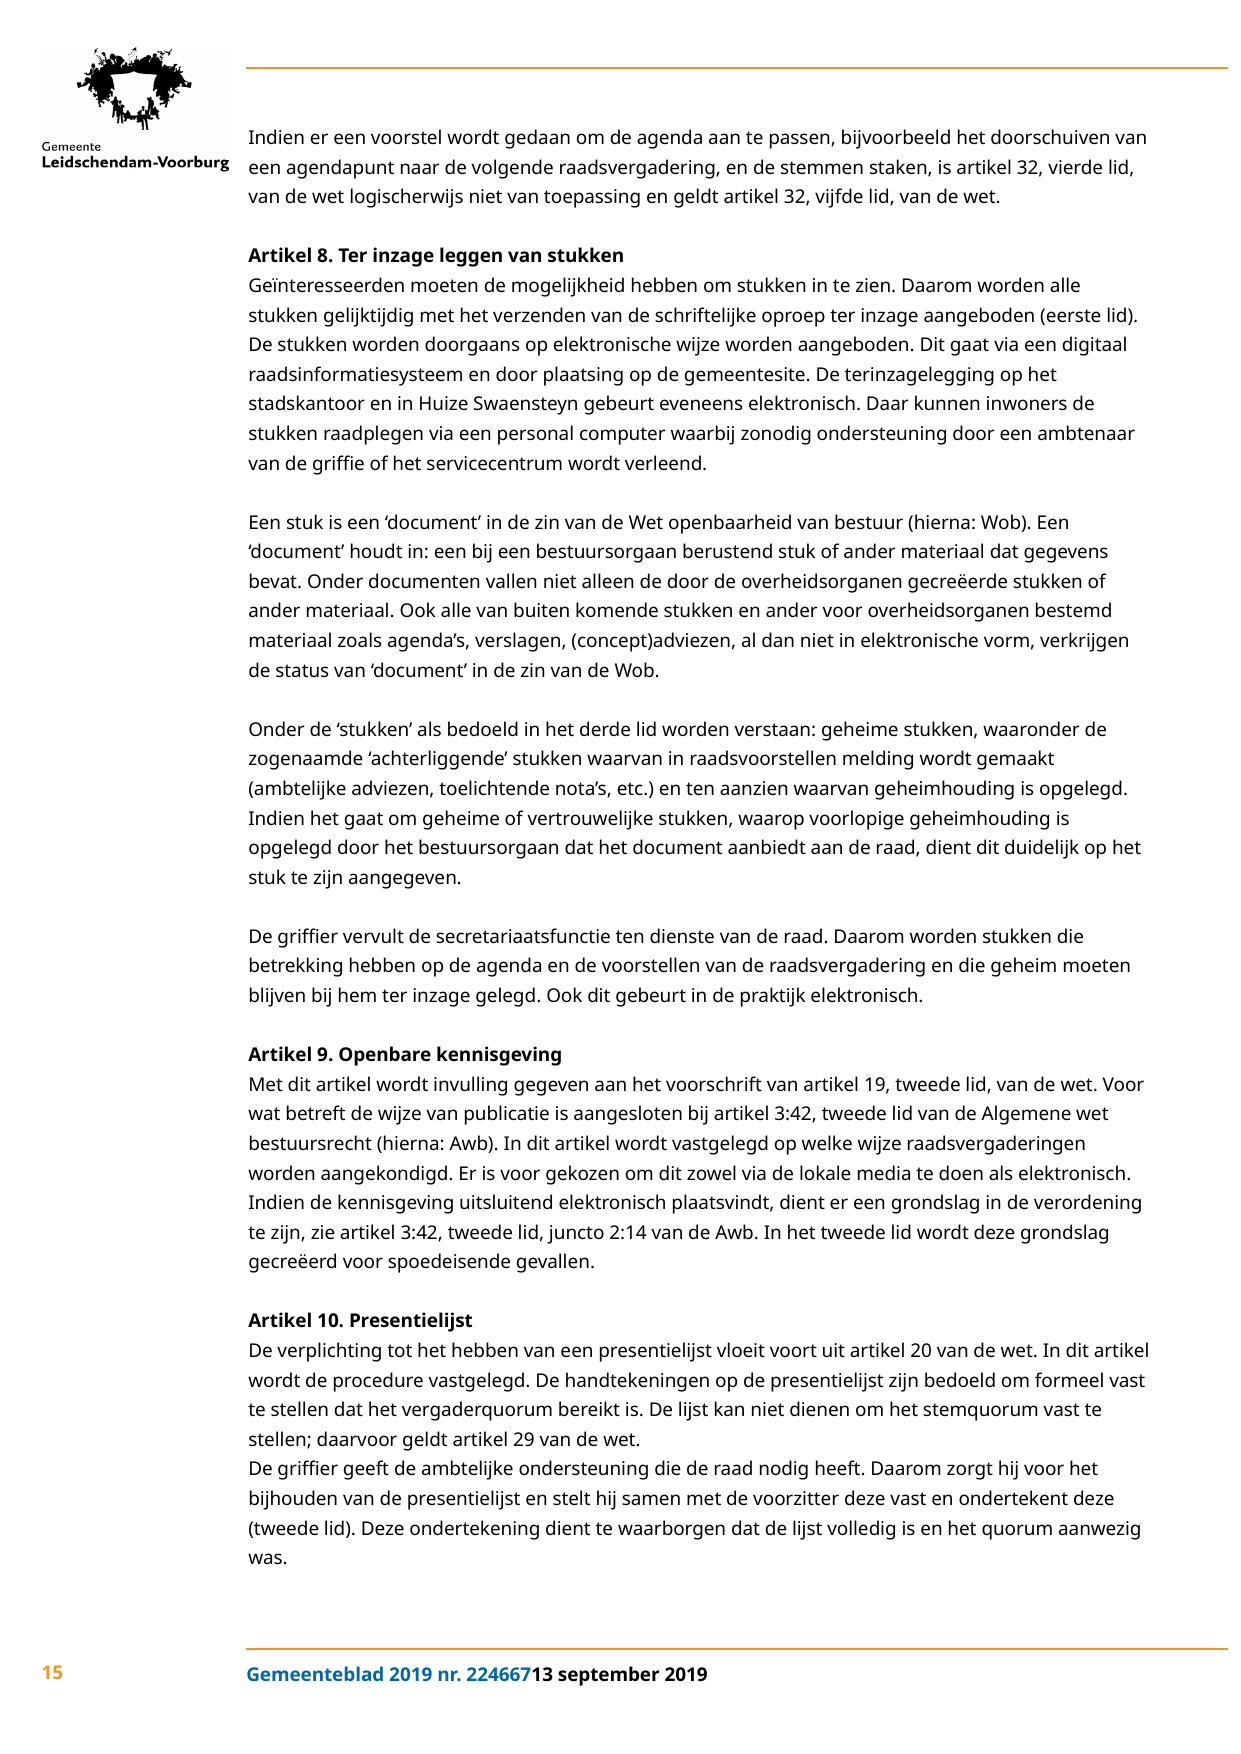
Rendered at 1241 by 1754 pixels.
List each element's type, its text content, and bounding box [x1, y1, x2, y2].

text Geïnteresseerden moeten de mogelijkheid hebben om stukken in te zien. Daarom worden alle stukken gelijktijdig met het verzenden van de schriftelijke oproep ter inzage aangeboden (eerste lid). [248, 272, 1152, 328]
text Een stuk is een ‘document’ in de zin van de Wet openbaarheid van bestuur (hierna: Wob). Een ‘document’ houdt in: een bij een bestuursorgaan berustend stuk of ander materiaal dat gegevens bevat. Onder documenten vallen niet alleen de door de overheidsorganen gecreëerde stukken of ander materiaal. Ook alle van buiten komende stukken en ander voor overheidsorganen bestemd materiaal zoals agenda’s, verslagen, (concept)adviezen, al dan niet in elektronische vorm, verkrijgen de status van ‘document’ in de zin van de Wob. [248, 509, 1152, 683]
text De griffier vervult de secretariaatsfunctie ten dienste van de raad. Daarom worden stukken die betrekking hebben op de agenda en de voorstellen van de raadsvergadering en die geheim moeten blijven bij hem ter inzage gelegd. Ook dit gebeurt in de praktijk elektronisch. [248, 923, 1152, 1008]
text Artikel 9. Openbare kennisgeving [248, 1041, 1152, 1067]
text De verplichting tot het hebben van een presentielijst vloeit voort uit artikel 20 van de wet. In dit artikel wordt de procedure vastgelegd. De handtekeningen op de presentielijst zijn bedoeld om formeel vast te stellen dat het vergaderquorum bereikt is. De lijst kan niet dienen om het stemquorum vast te stellen; daarvoor geldt artikel 29 van de wet. [248, 1337, 1152, 1452]
text Indien er een voorstel wordt gedaan om de agenda aan te passen, bijvoorbeeld het doorschuiven van een agendapunt naar de volgende raadsvergadering, en de stemmen staken, is artikel 32, vierde lid, van de wet logischerwijs niet van toepassing en geldt artikel 32, vijfde lid, van de wet. [248, 124, 1152, 209]
text Artikel 8. Ter inzage leggen van stukken [248, 243, 1152, 268]
text Onder de ‘stukken’ als bedoeld in het derde lid worden verstaan: geheime stukken, waaronder de zogenaamde ‘achterliggende’ stukken waarvan in raadsvoorstellen melding wordt gemaakt (ambtelijke adviezen, toelichtende nota’s, etc.) en ten aanzien waarvan geheimhouding is opgelegd. Indien het gaat om geheime of vertrouwelijke stukken, waarop voorlopige geheimhouding is opgelegd door het bestuursorgaan dat het document aanbiedt aan de raad, dient dit duidelijk op het stuk te zijn aangegeven. [248, 716, 1152, 890]
picture [41, 47, 231, 172]
text De stukken worden doorgaans op elektronische wijze worden aangeboden. Dit gaat via een digitaal raadsinformatiesysteem en door plaatsing op de gemeentesite. De terinzagelegging op het stadskantoor en in Huize Swaensteyn gebeurt eveneens elektronisch. Daar kunnen inwoners de stukken raadplegen via een personal computer waarbij zonodig ondersteuning door een ambtenaar van de griffie of het servicecentrum wordt verleend. [248, 331, 1152, 476]
text Met dit artikel wordt invulling gegeven aan het voorschrift van artikel 19, tweede lid, van de wet. Voor wat betreft de wijze van publicatie is aangesloten bij artikel 3:42, tweede lid van de Algemene wet bestuursrecht (hierna: Awb). In dit artikel wordt vastgelegd op welke wijze raadsvergaderingen worden aangekondigd. Er is voor gekozen om dit zowel via de lokale media te doen als elektronisch. Indien de kennisgeving uitsluitend elektronisch plaatsvindt, dient er een grondslag in de verordening te zijn, zie artikel 3:42, tweede lid, juncto 2:14 van de Awb. In het tweede lid wordt deze grondslag gecreëerd voor spoedeisende gevallen. [248, 1071, 1152, 1274]
text Artikel 10. Presentielijst [248, 1308, 1152, 1333]
text De griffier geeft de ambtelijke ondersteuning die de raad nodig heeft. Daarom zorgt hij voor het bijhouden van de presentielijst en stelt hij samen met de voorzitter deze vast en ondertekent deze (tweede lid). Deze ondertekening dient te waarborgen dat de lijst volledig is en het quorum aanwezig was. [248, 1456, 1152, 1570]
